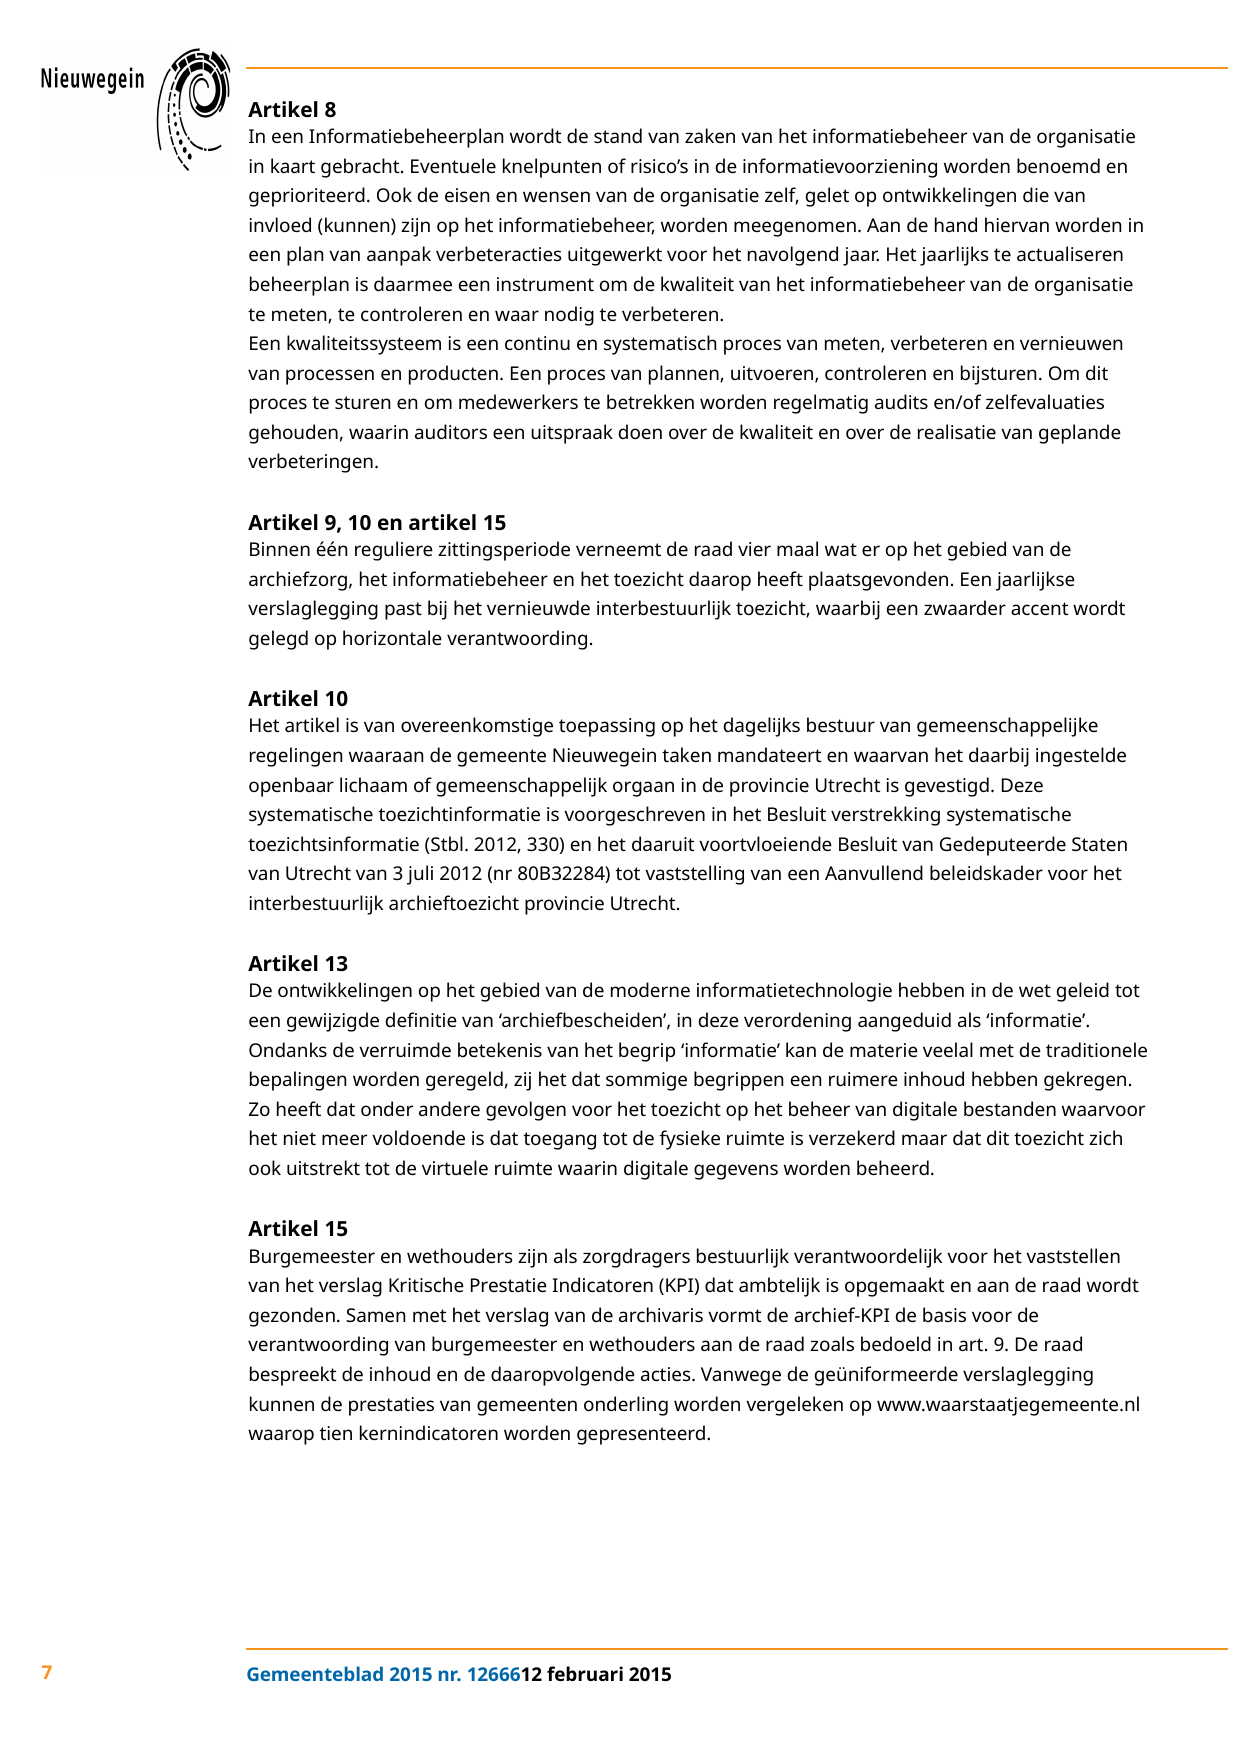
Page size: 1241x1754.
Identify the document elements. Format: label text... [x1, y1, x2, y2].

text Burgemeester en wethouders zijn als zorgdragers bestuurlijk verantwoordelijk voor het vaststellen van het verslag Kritische Prestatie Indicatoren (KPI) dat ambtelijk is opgemaakt en aan de raad wordt gezonden. Samen met het verslag van de archivaris vormt de archief-KPI de basis voor de verantwoording van burgemeester en wethouders aan de raad zoals bedoeld in art. 9. De raad bespreekt de inhoud en de daaropvolgende acties. Vanwege de geüniformeerde verslaglegging kunnen de prestaties van gemeenten onderling worden vergeleken op www.waarstaatjegemeente.nl waarop tien kernindicatoren worden gepresenteerd. [248, 1243, 1152, 1446]
text De ontwikkelingen op het gebied van de moderne informatietechnologie hebben in de wet geleid tot een gewijzigde definitie van ‘archiefbescheiden’, in deze verordening aangeduid als ‘informatie’. [248, 978, 1152, 1033]
text Een kwaliteitssysteem is een continu en systematisch proces van meten, verbeteren en vernieuwen van processen en producten. Een proces van plannen, uitvoeren, controleren en bijsturen. Om dit proces te sturen en om medewerkers te betrekken worden regelmatig audits en/of zelfevaluaties gehouden, waarin auditors een uitspraak doen over de kwaliteit en over de realisatie van geplande verbeteringen. [248, 330, 1152, 474]
text Artikel 9, 10 en artikel 15 [248, 508, 1152, 536]
text Binnen één reguliere zittingsperiode verneemt de raad vier maal wat er op het gebied van de archiefzorg, het informatiebeheer en het toezicht daarop heeft plaatsgevonden. Een jaarlijkse verslaglegging past bij het vernieuwde interbestuurlijk toezicht, waarbij een zwaarder accent wordt gelegd op horizontale verantwoording. [248, 536, 1152, 651]
text Artikel 8 [248, 95, 1152, 123]
text Artikel 13 [248, 949, 1152, 978]
text Het artikel is van overeenkomstige toepassing op het dagelijks bestuur van gemeenschappelijke regelingen waaraan de gemeente Nieuwegein taken mandateert en waarvan het daarbij ingestelde openbaar lichaam of gemeenschappelijk orgaan in de provincie Utrecht is gevestigd. Deze systematische toezichtinformatie is voorgeschreven in het Besluit verstrekking systematische toezichtsinformatie (Stbl. 2012, 330) en het daaruit voortvloeiende Besluit van Gedeputeerde Staten van Utrecht van 3 juli 2012 (nr 80B32284) tot vaststelling van een Aanvullend beleidskader voor het interbestuurlijk archieftoezicht provincie Utrecht. [248, 713, 1152, 916]
text In een Informatiebeheerplan wordt de stand van zaken van het informatiebeheer van de organisatie in kaart gebracht. Eventuele knelpunten of risico’s in de informatievoorziening worden benoemd en geprioriteerd. Ook de eisen en wensen van de organisatie zelf, gelet op ontwikkelingen die van invloed (kunnen) zijn op het informatiebeheer, worden meegenomen. Aan de hand hiervan worden in een plan van aanpak verbeteracties uitgewerkt voor het navolgend jaar. Het jaarlijks te actualiseren beheerplan is daarmee een instrument om de kwaliteit van het informatiebeheer van de organisatie te meten, te controleren en waar nodig te verbeteren. [248, 123, 1152, 326]
text Artikel 15 [248, 1214, 1152, 1243]
text Artikel 10 [248, 684, 1152, 713]
text Ondanks de verruimde betekenis van het begrip ‘informatie’ kan de materie veelal met de traditionele bepalingen worden geregeld, zij het dat sommige begrippen een ruimere inhoud hebben gekregen. Zo heeft dat onder andere gevolgen voor het toezicht op het beheer van digitale bestanden waarvoor het niet meer voldoende is dat toegang tot de fysieke ruimte is verzekerd maar dat dit toezicht zich ook uitstrekt tot de virtuele ruimte waarin digitale gegevens worden beheerd. [248, 1037, 1152, 1181]
picture [41, 47, 231, 172]
